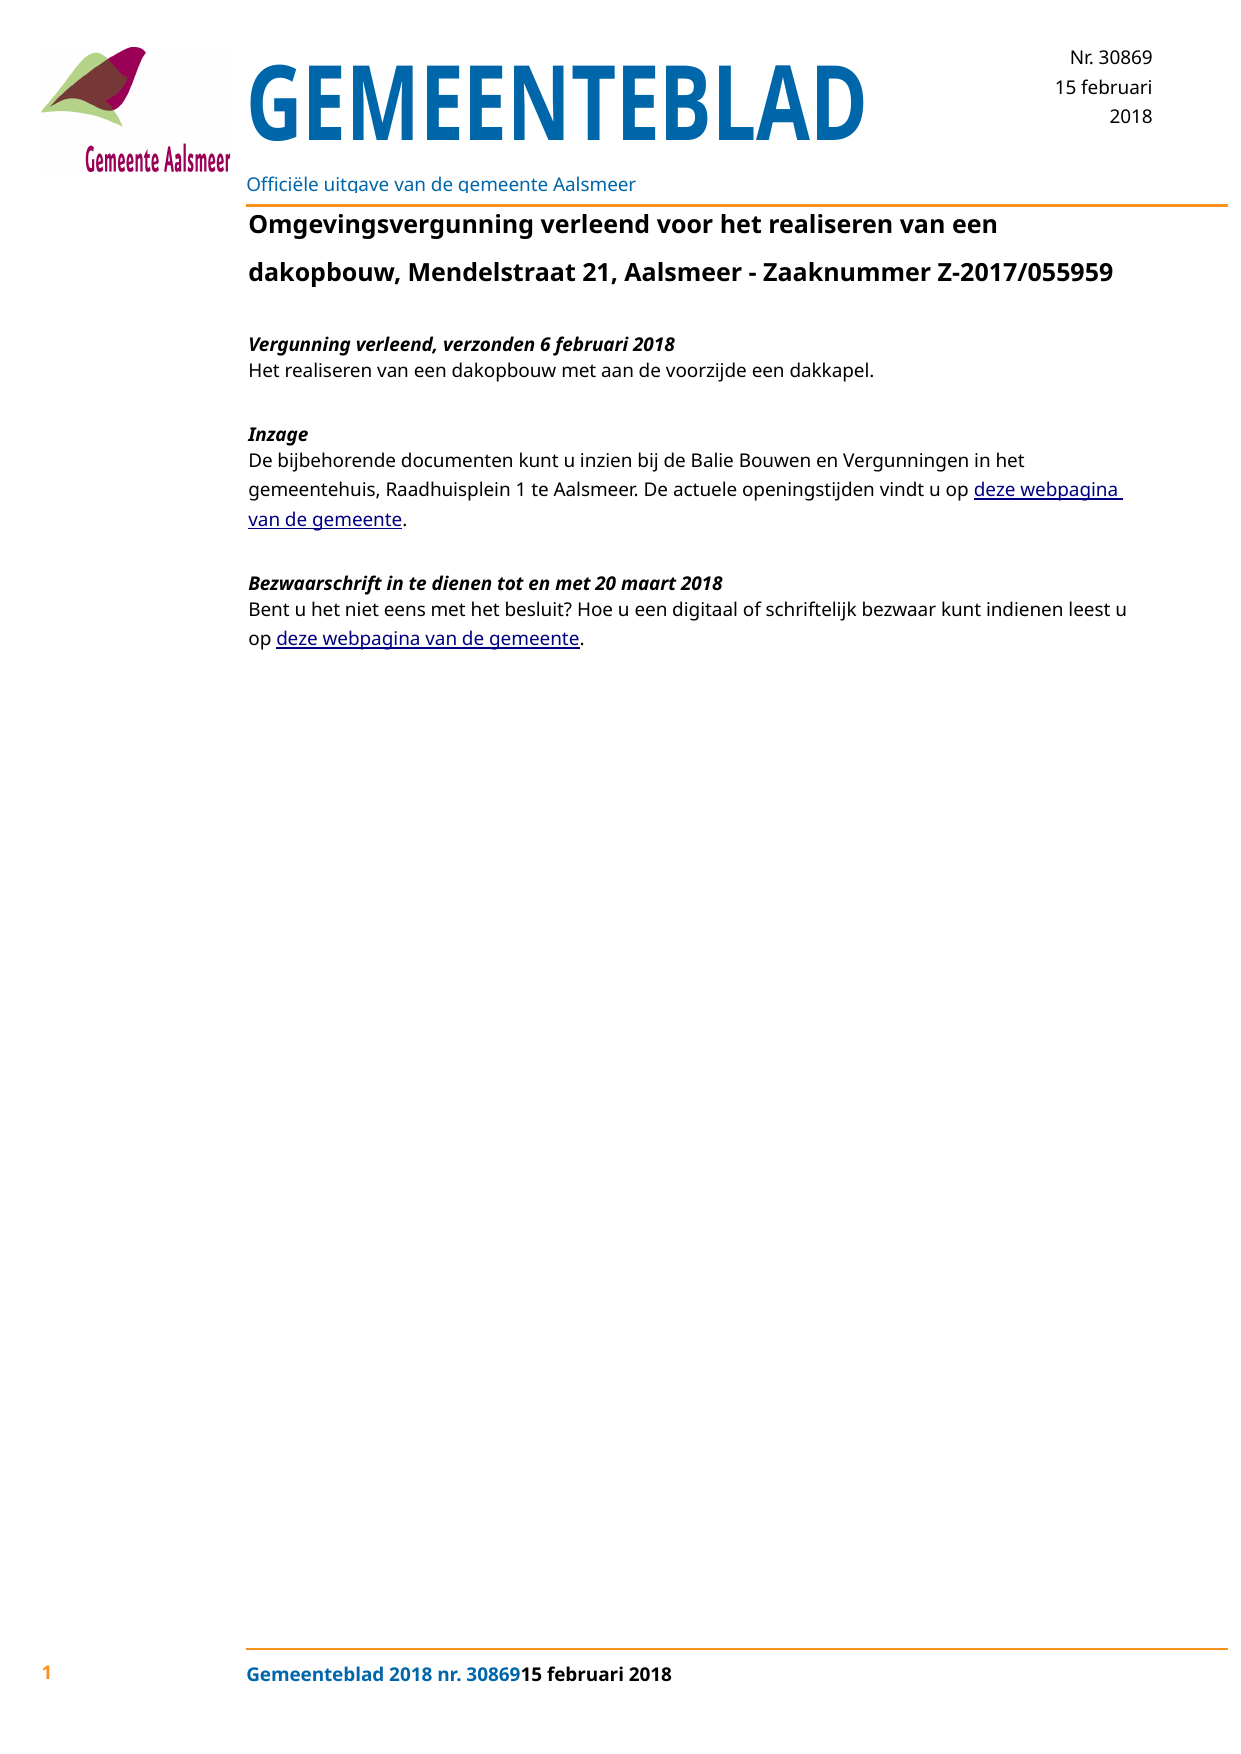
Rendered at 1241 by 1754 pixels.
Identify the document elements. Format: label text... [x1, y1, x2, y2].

text Bezwaarschrift in te dienen tot en met 20 maart 2018 [248, 570, 1152, 596]
text De bijbehorende documenten kunt u inzien bij de Balie Bouwen en Vergunningen in het gemeentehuis, Raadhuisplein 1 te Aalsmeer. De actuele openingstijden vindt u op deze webpagina van de gemeente. [248, 447, 1152, 532]
text Omgevingsvergunning verleend voor het realiseren van een dakopbouw, Mendelstraat 21, Aalsmeer - Zaaknummer Z-2017/055959 [248, 207, 1152, 288]
text Bent u het niet eens met het besluit? Hoe u een digitaal of schriftelijk bezwaar kunt indienen leest u op deze webpagina van de gemeente. [248, 596, 1152, 651]
text Inzage [248, 421, 1152, 447]
text Vergunning verleend, verzonden 6 februari 2018 [248, 331, 1152, 357]
picture [41, 47, 231, 172]
text Het realiseren van een dakopbouw met aan de voorzijde een dakkapel. [248, 357, 1152, 383]
